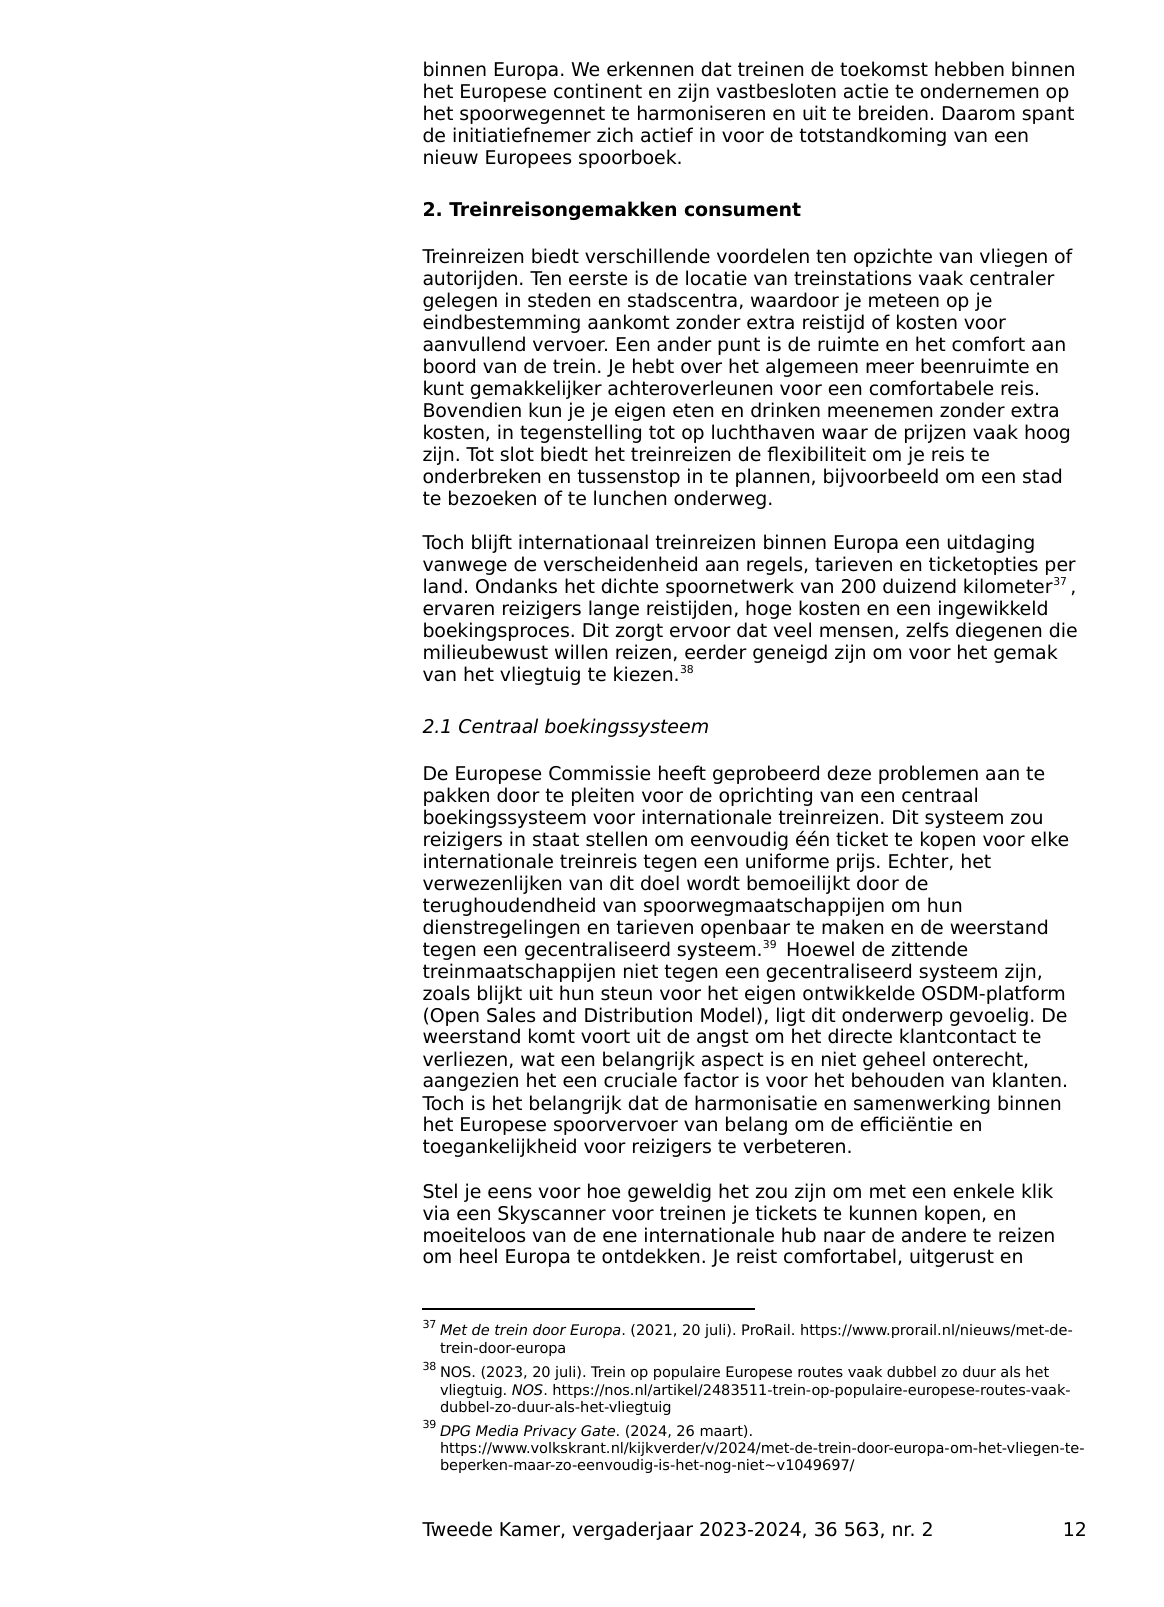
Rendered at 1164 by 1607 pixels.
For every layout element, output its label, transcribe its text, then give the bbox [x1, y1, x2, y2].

text Toch blijft internationaal treinreizen binnen Europa een uitdaging vanwege de verscheidenheid aan regels, tarieven en ticketopties per land. Ondanks het dichte spoornetwerk van 200 duizend kilometer, ervaren reizigers lange reistijden, hoge kosten en een ingewikkeld boekingsproces. Dit zorgt ervoor dat veel mensen, zelfs diegenen die milieubewust willen reizen, eerder geneigd zijn om voor het gemak van het vliegtuig te kiezen. [422, 532, 1087, 686]
text DPG Media Privacy Gate. (2024, 26 maart). https://www.volkskrant.nl/kijkverder/v/2024/met-de-trein-door-europa-om-het-vliegen-te-beperken-maar-zo-eenvoudig-is-het-nog-niet~v1049697/ [422, 1418, 1087, 1474]
text Met de trein door Europa. (2021, 20 juli). ProRail. https://www.prorail.nl/nieuws/met-de-trein-door-europa [422, 1318, 1087, 1357]
text Stel je eens voor hoe geweldig het zou zijn om met een enkele klik via een Skyscanner voor treinen je tickets te kunnen kopen, en moeiteloos van de ene internationale hub naar de andere te reizen om heel Europa te ontdekken. Je reist comfortabel, uitgerust en [422, 1181, 1087, 1268]
text binnen Europa. We erkennen dat treinen de toekomst hebben binnen het Europese continent en zijn vastbesloten actie te ondernemen op het spoorwegennet te harmoniseren en uit te breiden. Daarom spant de initiatiefnemer zich actief in voor de totstandkoming van een nieuw Europees spoorboek. [422, 59, 1087, 169]
text NOS. (2023, 20 juli). Trein op populaire Europese routes vaak dubbel zo duur als het vliegtuig. NOS. https://nos.nl/artikel/2483511-trein-op-populaire-europese-routes-vaak-dubbel-zo-duur-als-het-vliegtuig [422, 1360, 1087, 1416]
subtitle 2. Treinreisongemakken consument [422, 199, 1087, 221]
subtitle 2.1 Centraal boekingssysteem [422, 716, 1087, 738]
text De Europese Commissie heeft geprobeerd deze problemen aan te pakken door te pleiten voor de oprichting van een centraal boekingssysteem voor internationale treinreizen. Dit systeem zou reizigers in staat stellen om eenvoudig één ticket te kopen voor elke internationale treinreis tegen een uniforme prijs. Echter, het verwezenlijken van dit doel wordt bemoeilijkt door de terughoudendheid van spoorwegmaatschappijen om hun dienstregelingen en tarieven openbaar te maken en de weerstand tegen een gecentraliseerd systeem. Hoewel de zittende treinmaatschappijen niet tegen een gecentraliseerd systeem zijn, zoals blijkt uit hun steun voor het eigen ontwikkelde OSDM-platform (Open Sales and Distribution Model), ligt dit onderwerp gevoelig. De weerstand komt voort uit de angst om het directe klantcontact te verliezen, wat een belangrijk aspect is en niet geheel onterecht, aangezien het een cruciale factor is voor het behouden van klanten. Toch is het belangrijk dat de harmonisatie en samenwerking binnen het Europese spoorvervoer van belang om de efficiëntie en toegankelijkheid voor reizigers te verbeteren. [422, 763, 1087, 1158]
text Treinreizen biedt verschillende voordelen ten opzichte van vliegen of autorijden. Ten eerste is de locatie van treinstations vaak centraler gelegen in steden en stadscentra, waardoor je meteen op je eindbestemming aankomt zonder extra reistijd of kosten voor aanvullend vervoer. Een ander punt is de ruimte en het comfort aan boord van de trein. Je hebt over het algemeen meer beenruimte en kunt gemakkelijker achteroverleunen voor een comfortabele reis. Bovendien kun je je eigen eten en drinken meenemen zonder extra kosten, in tegenstelling tot op luchthaven waar de prijzen vaak hoog zijn. Tot slot biedt het treinreizen de flexibiliteit om je reis te onderbreken en tussenstop in te plannen, bijvoorbeeld om een stad te bezoeken of te lunchen onderweg. [422, 246, 1087, 510]
